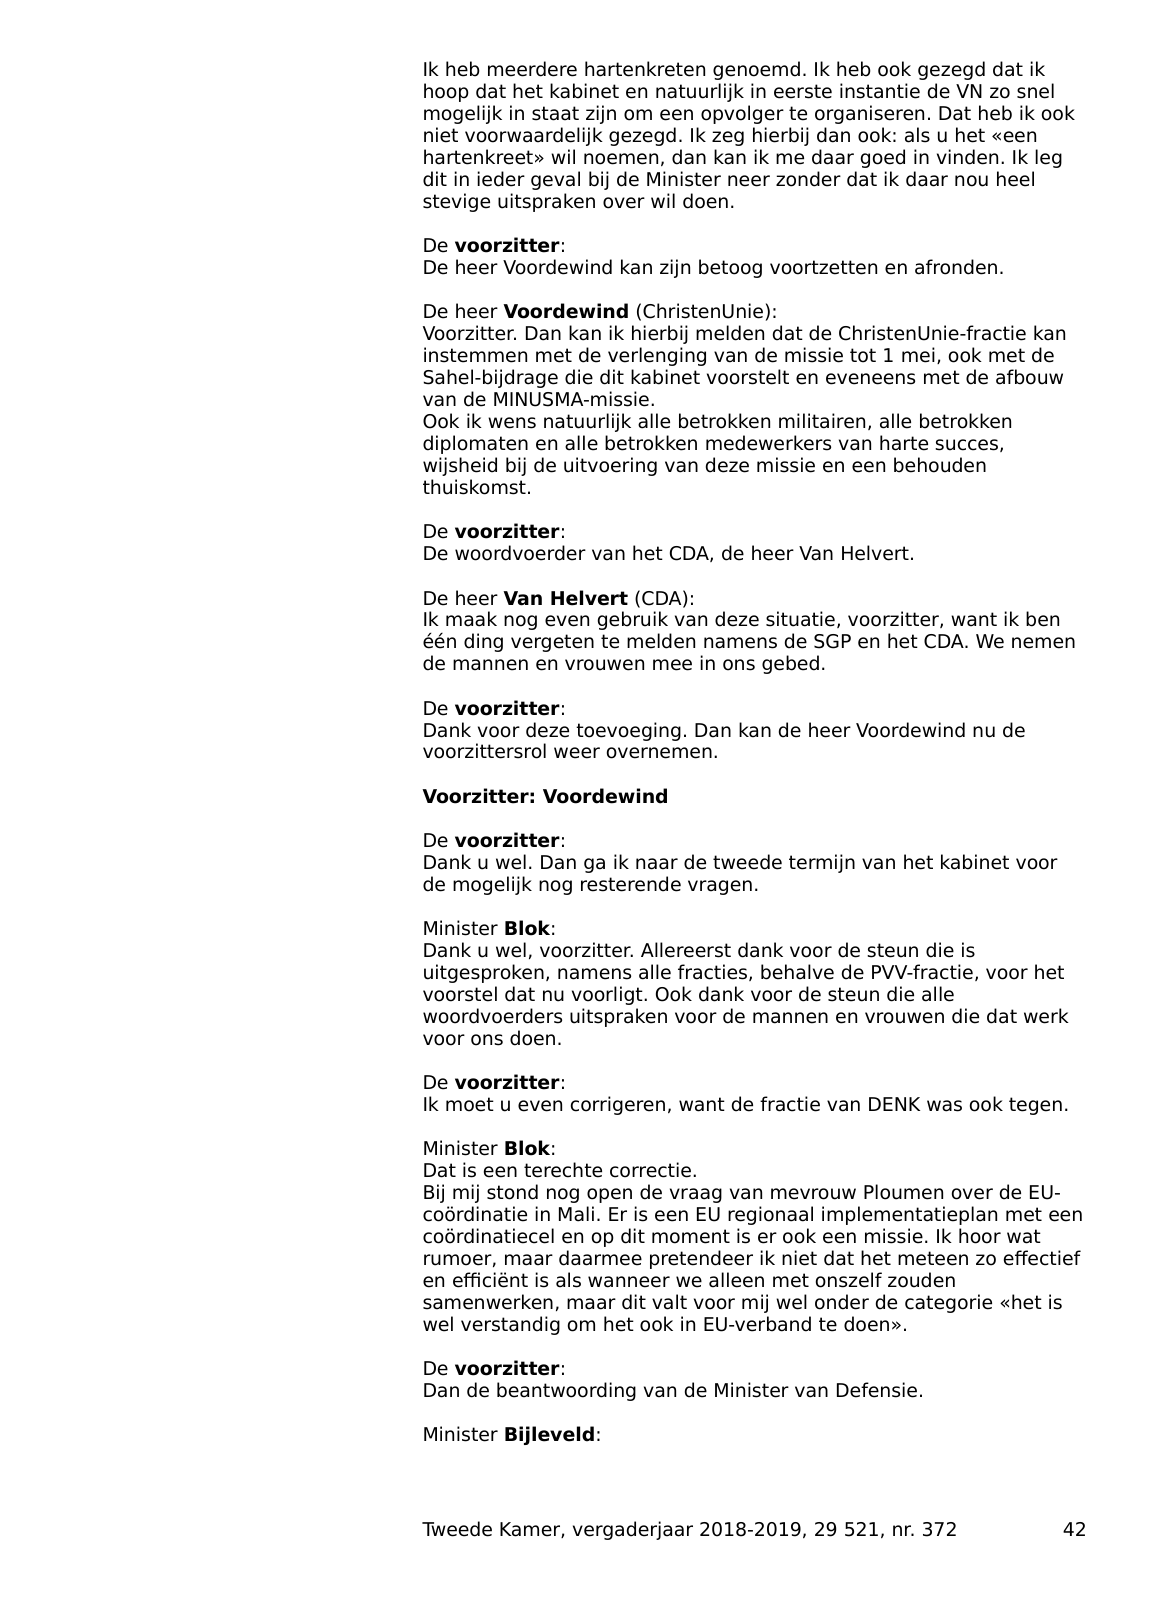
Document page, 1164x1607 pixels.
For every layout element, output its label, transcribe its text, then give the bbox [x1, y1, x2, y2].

text De voorzitter: [422, 1358, 1087, 1380]
text Ook ik wens natuurlijk alle betrokken militairen, alle betrokken diplomaten en alle betrokken medewerkers van harte succes, wijsheid bij de uitvoering van deze missie en een behouden thuiskomst. [422, 411, 1087, 499]
text Ik heb meerdere hartenkreten genoemd. Ik heb ook gezegd dat ik hoop dat het kabinet en natuurlijk in eerste instantie de VN zo snel mogelijk in staat zijn om een opvolger te organiseren. Dat heb ik ook niet voorwaardelijk gezegd. Ik zeg hierbij dan ook: als u het «een hartenkreet» wil noemen, dan kan ik me daar goed in vinden. Ik leg dit in ieder geval bij de Minister neer zonder dat ik daar nou heel stevige uitspraken over wil doen. [422, 59, 1087, 213]
text Minister Bijleveld: [422, 1424, 1087, 1446]
subtitle Voorzitter: Voordewind [422, 786, 1087, 808]
text De voorzitter: [422, 830, 1087, 852]
text Minister Blok: [422, 918, 1087, 940]
text Dan de beantwoording van de Minister van Defensie. [422, 1380, 1087, 1402]
text Bij mij stond nog open de vraag van mevrouw Ploumen over de EU-coördinatie in Mali. Er is een EU regionaal implementatieplan met een coördinatiecel en op dit moment is er ook een missie. Ik hoor wat rumoer, maar daarmee pretendeer ik niet dat het meteen zo effectief en efficiënt is als wanneer we alleen met onszelf zouden samenwerken, maar dit valt voor mij wel onder de categorie «het is wel verstandig om het ook in EU-verband te doen». [422, 1182, 1087, 1336]
text De voorzitter: [422, 521, 1087, 543]
text Dank u wel. Dan ga ik naar de tweede termijn van het kabinet voor de mogelijk nog resterende vragen. [422, 852, 1087, 896]
text Dank voor deze toevoeging. Dan kan de heer Voordewind nu de voorzittersrol weer overnemen. [422, 719, 1087, 763]
text De heer Van Helvert (CDA): [422, 587, 1087, 609]
text Dat is een terechte correctie. [422, 1160, 1087, 1182]
text De voorzitter: [422, 697, 1087, 719]
text De heer Voordewind (ChristenUnie): [422, 301, 1087, 323]
text Voorzitter. Dan kan ik hierbij melden dat de ChristenUnie-fractie kan instemmen met de verlenging van de missie tot 1 mei, ook met de Sahel-bijdrage die dit kabinet voorstelt en eveneens met de afbouw van de MINUSMA-missie. [422, 323, 1087, 411]
text Minister Blok: [422, 1138, 1087, 1160]
text De voorzitter: [422, 235, 1087, 257]
text Ik moet u even corrigeren, want de fractie van DENK was ook tegen. [422, 1094, 1087, 1116]
text De woordvoerder van het CDA, de heer Van Helvert. [422, 543, 1087, 565]
text Ik maak nog even gebruik van deze situatie, voorzitter, want ik ben één ding vergeten te melden namens de SGP en het CDA. We nemen de mannen en vrouwen mee in ons gebed. [422, 609, 1087, 675]
text Dank u wel, voorzitter. Allereerst dank voor de steun die is uitgesproken, namens alle fracties, behalve de PVV-fractie, voor het voorstel dat nu voorligt. Ook dank voor de steun die alle woordvoerders uitspraken voor de mannen en vrouwen die dat werk voor ons doen. [422, 940, 1087, 1050]
text De heer Voordewind kan zijn betoog voortzetten en afronden. [422, 257, 1087, 279]
text De voorzitter: [422, 1072, 1087, 1094]
